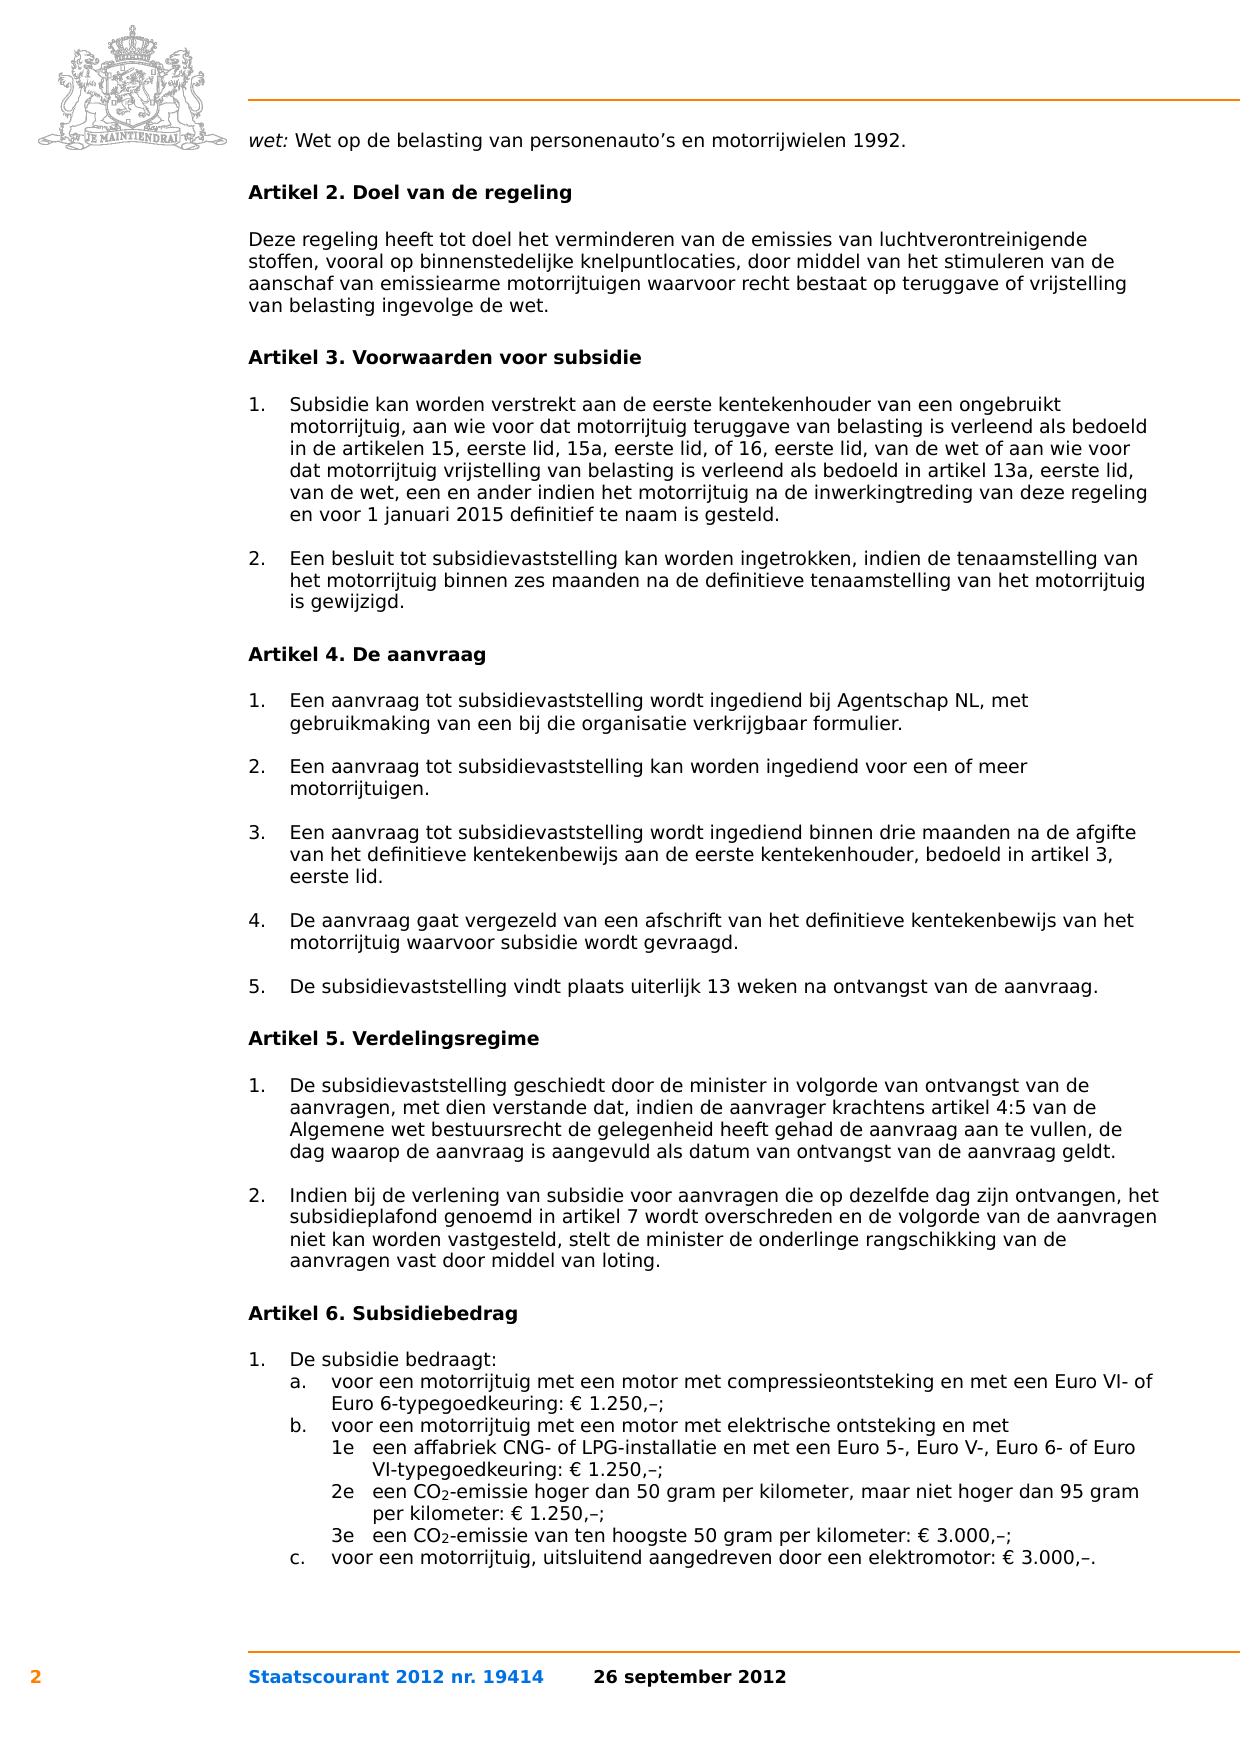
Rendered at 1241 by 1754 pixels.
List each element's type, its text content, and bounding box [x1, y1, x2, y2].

subtitle Artikel 3. Voorwaarden voor subsidie [248, 347, 1163, 369]
text 1. De subsidievaststelling geschiedt door de minister in volgorde van ontvangst van de aanvragen, met dien verstande dat, indien de aanvrager krachtens artikel 4:5 van de Algemene wet bestuursrecht de gelegenheid heeft gehad de aanvraag aan te vullen, de dag waarop de aanvraag is aangevuld als datum van ontvangst van de aanvraag geldt. [248, 1075, 1163, 1163]
text 1e een affabriek CNG- of LPG-installatie en met een Euro 5-, Euro V-, Euro 6- of Euro VI-typegoedkeuring: € 1.250,–; [331, 1437, 1163, 1481]
subtitle Artikel 4. De aanvraag [248, 643, 1163, 665]
text Deze regeling heeft tot doel het verminderen van de emissies van luchtverontreinigende stoffen, vooral op binnenstedelijke knelpuntlocaties, door middel van het stimuleren van de aanschaf van emissiearme motorrijtuigen waarvoor recht bestaat op teruggave of vrijstelling van belasting ingevolge de wet. [248, 229, 1163, 317]
text 1. Subsidie kan worden verstrekt aan de eerste kentekenhouder van een ongebruikt motorrijtuig, aan wie voor dat motorrijtuig teruggave van belasting is verleend als bedoeld in de artikelen 15, eerste lid, 15a, eerste lid, of 16, eerste lid, van de wet of aan wie voor dat motorrijtuig vrijstelling van belasting is verleend als bedoeld in artikel 13a, eerste lid, van de wet, een en ander indien het motorrijtuig na de inwerkingtreding van deze regeling en voor 1 januari 2015 definitief te naam is gesteld. [248, 394, 1163, 526]
text 5. De subsidievaststelling vindt plaats uiterlijk 13 weken na ontvangst van de aanvraag. [248, 976, 1163, 998]
text c. voor een motorrijtuig, uitsluitend aangedreven door een elektromotor: € 3.000,–. [289, 1547, 1163, 1569]
picture [38, 25, 227, 150]
subtitle Artikel 6. Subsidiebedrag [248, 1302, 1163, 1324]
text 1. De subsidie bedraagt: [248, 1349, 1163, 1371]
subtitle Artikel 5. Verdelingsregime [248, 1028, 1163, 1050]
text 2. Een besluit tot subsidievaststelling kan worden ingetrokken, indien de tenaamstelling van het motorrijtuig binnen zes maanden na de definitieve tenaamstelling van het motorrijtuig is gewijzigd. [248, 547, 1163, 613]
text 2. Een aanvraag tot subsidievaststelling kan worden ingediend voor een of meer motorrijtuigen. [248, 756, 1163, 800]
text 3e een CO2-emissie van ten hoogste 50 gram per kilometer: € 3.000,–; [331, 1525, 1163, 1547]
text 2e een CO2-emissie hoger dan 50 gram per kilometer, maar niet hoger dan 95 gram per kilometer: € 1.250,–; [331, 1481, 1163, 1525]
subtitle Artikel 2. Doel van de regeling [248, 182, 1163, 204]
text wet: Wet op de belasting van personenauto’s en motorrijwielen 1992. [248, 130, 1163, 152]
text b. voor een motorrijtuig met een motor met elektrische ontsteking en met [289, 1415, 1163, 1437]
text 1. Een aanvraag tot subsidievaststelling wordt ingediend bij Agentschap NL, met gebruikmaking van een bij die organisatie verkrijgbaar formulier. [248, 690, 1163, 734]
text 2. Indien bij de verlening van subsidie voor aanvragen die op dezelfde dag zijn ontvangen, het subsidieplafond genoemd in artikel 7 wordt overschreden en de volgorde van de aanvragen niet kan worden vastgesteld, stelt de minister de onderlinge rangschikking van de aanvragen vast door middel van loting. [248, 1184, 1163, 1272]
text 3. Een aanvraag tot subsidievaststelling wordt ingediend binnen drie maanden na de afgifte van het definitieve kentekenbewijs aan de eerste kentekenhouder, bedoeld in artikel 3, eerste lid. [248, 822, 1163, 888]
text a. voor een motorrijtuig met een motor met compressieontsteking en met een Euro VI- of Euro 6-typegoedkeuring: € 1.250,–; [289, 1371, 1163, 1415]
text 4. De aanvraag gaat vergezeld van een afschrift van het definitieve kentekenbewijs van het motorrijtuig waarvoor subsidie wordt gevraagd. [248, 910, 1163, 954]
